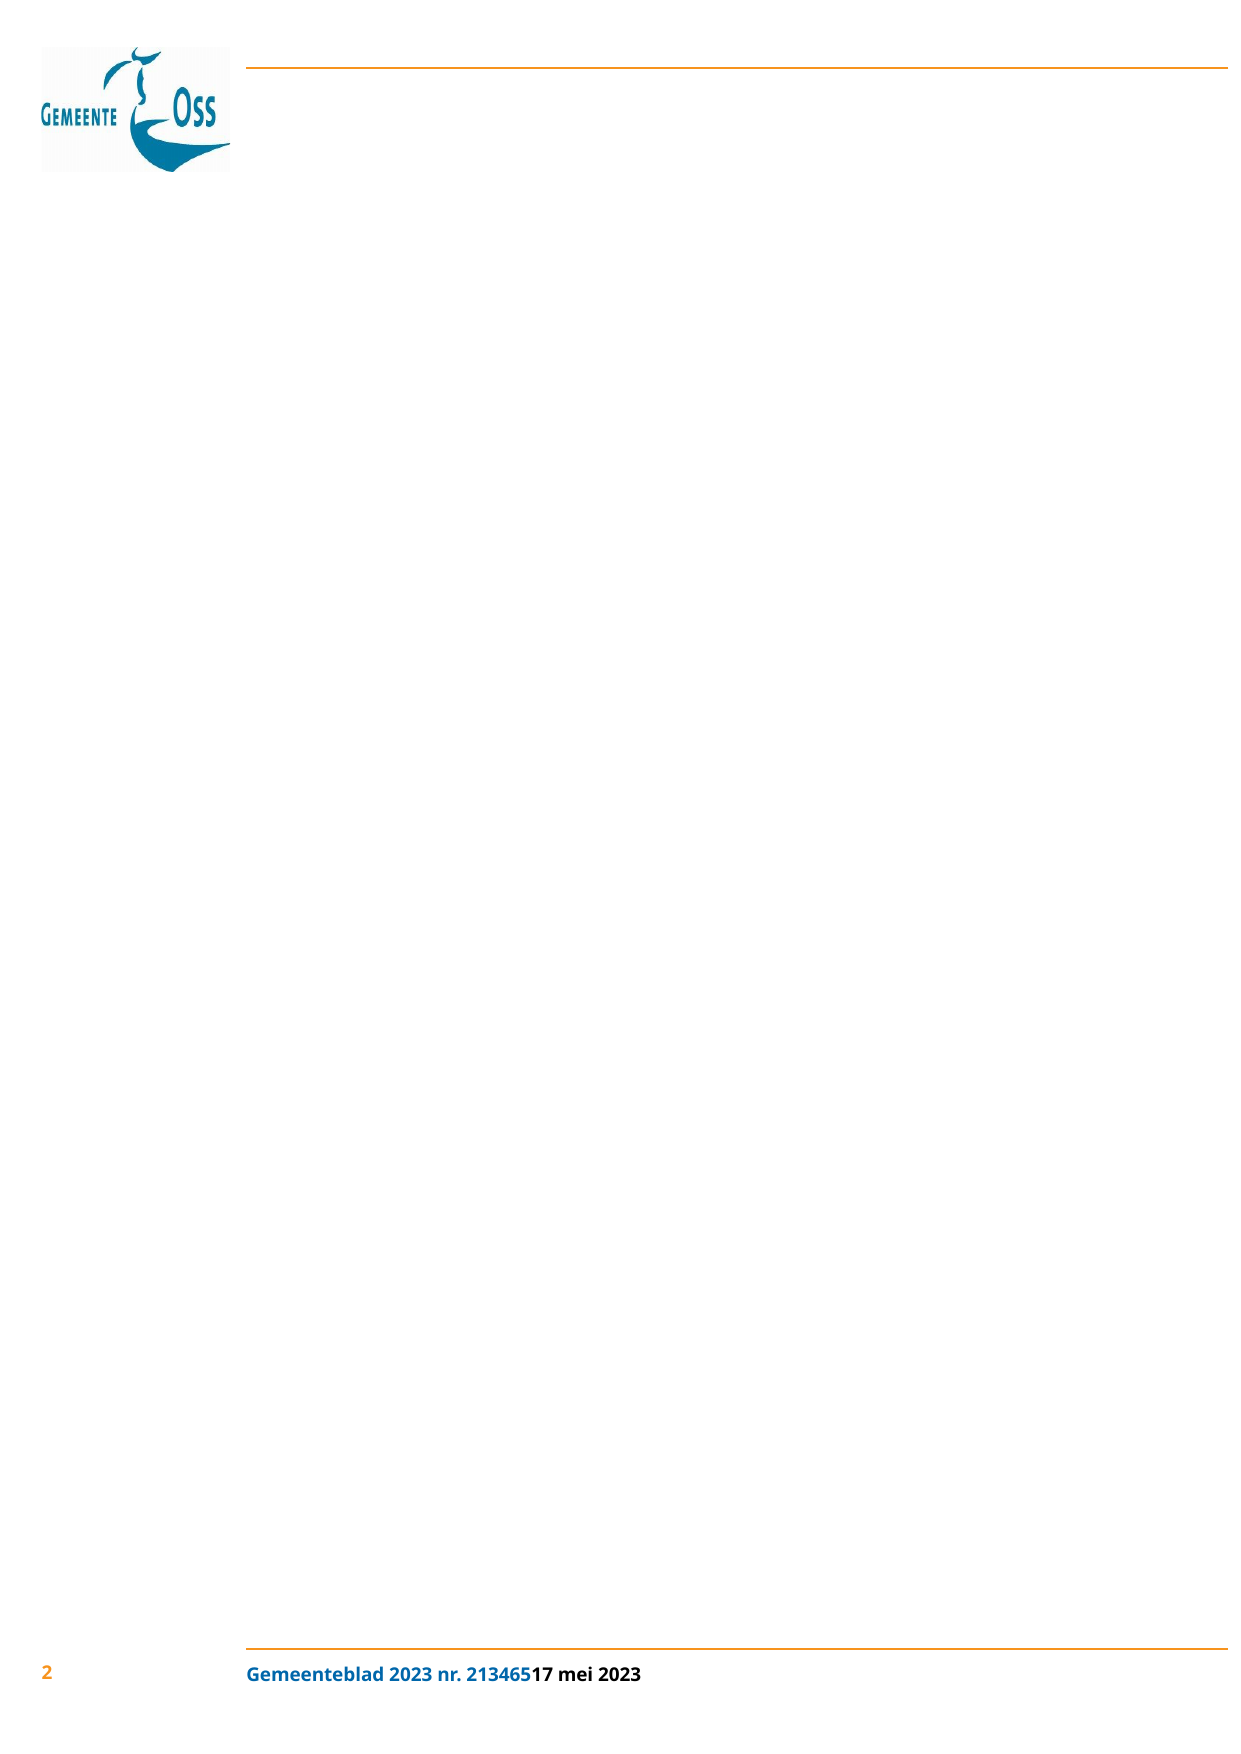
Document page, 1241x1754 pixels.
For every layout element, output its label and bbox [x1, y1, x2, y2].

picture [41, 47, 231, 172]
